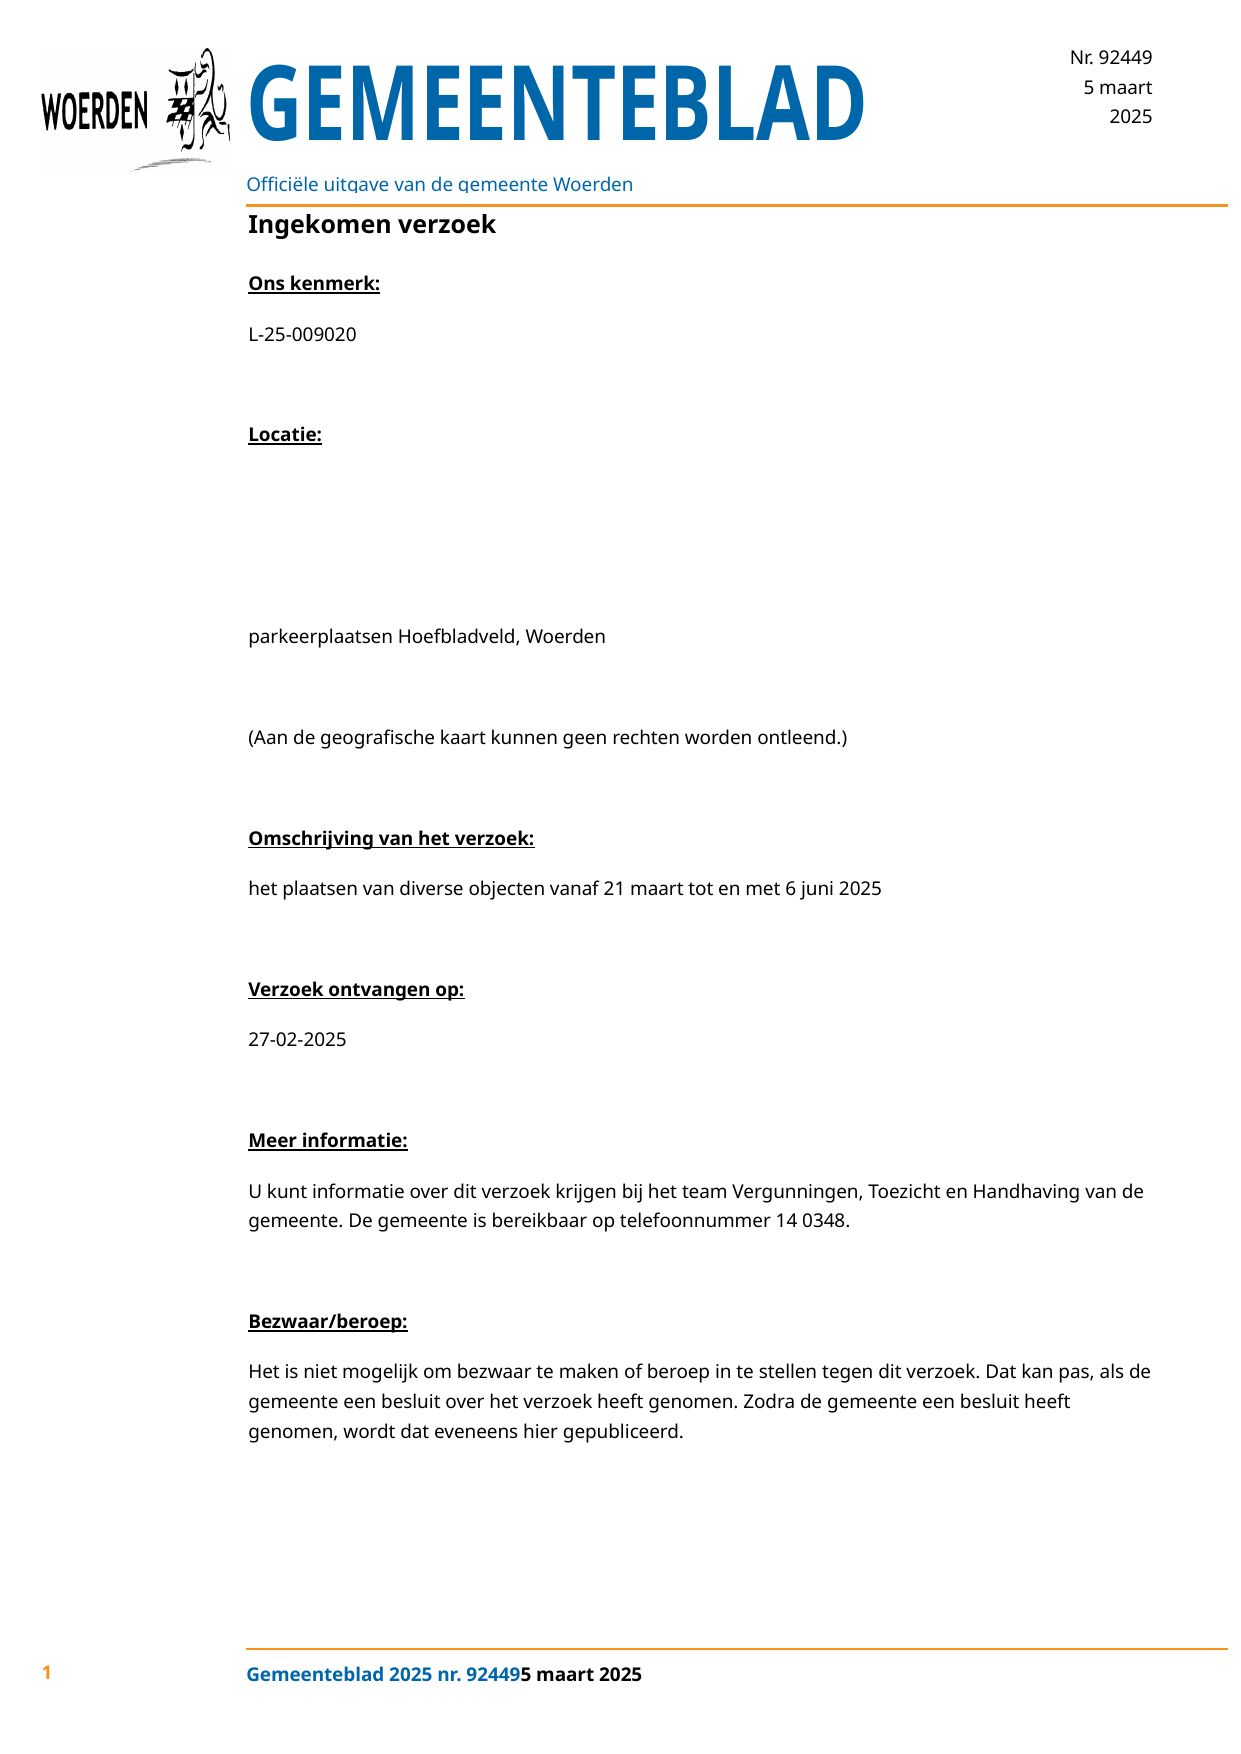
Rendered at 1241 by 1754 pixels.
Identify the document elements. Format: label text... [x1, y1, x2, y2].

text 27-02-2025 [248, 1027, 1152, 1052]
text Ons kenmerk: [248, 270, 1152, 296]
text Locatie: [248, 422, 1152, 447]
text Het is niet mogelijk om bezwaar te maken of beroep in te stellen tegen dit verzoek. Dat kan pas, als de gemeente een besluit over het verzoek heeft genomen. Zodra de gemeente een besluit heeft genomen, wordt dat eveneens hier gepubliceerd. [248, 1359, 1152, 1443]
text U kunt informatie over dit verzoek krijgen bij het team Vergunningen, Toezicht en Handhaving van de gemeente. De gemeente is bereikbaar op telefoonnummer 14 0348. [248, 1178, 1152, 1233]
text (Aan de geografische kaart kunnen geen rechten worden ontleend.) [248, 724, 1152, 750]
text Bezwaar/beroep: [248, 1308, 1152, 1334]
text parkeerplaatsen Hoefbladveld, Woerden [248, 623, 1152, 649]
text het plaatsen van diverse objecten vanaf 21 maart tot en met 6 juni 2025 [248, 875, 1152, 901]
text Omschrijving van het verzoek: [248, 825, 1152, 851]
picture [41, 47, 231, 172]
text L-25-009020 [248, 321, 1152, 346]
text Ingekomen verzoek [248, 207, 1152, 241]
text Meer informatie: [248, 1127, 1152, 1153]
text Verzoek ontvangen op: [248, 976, 1152, 1002]
